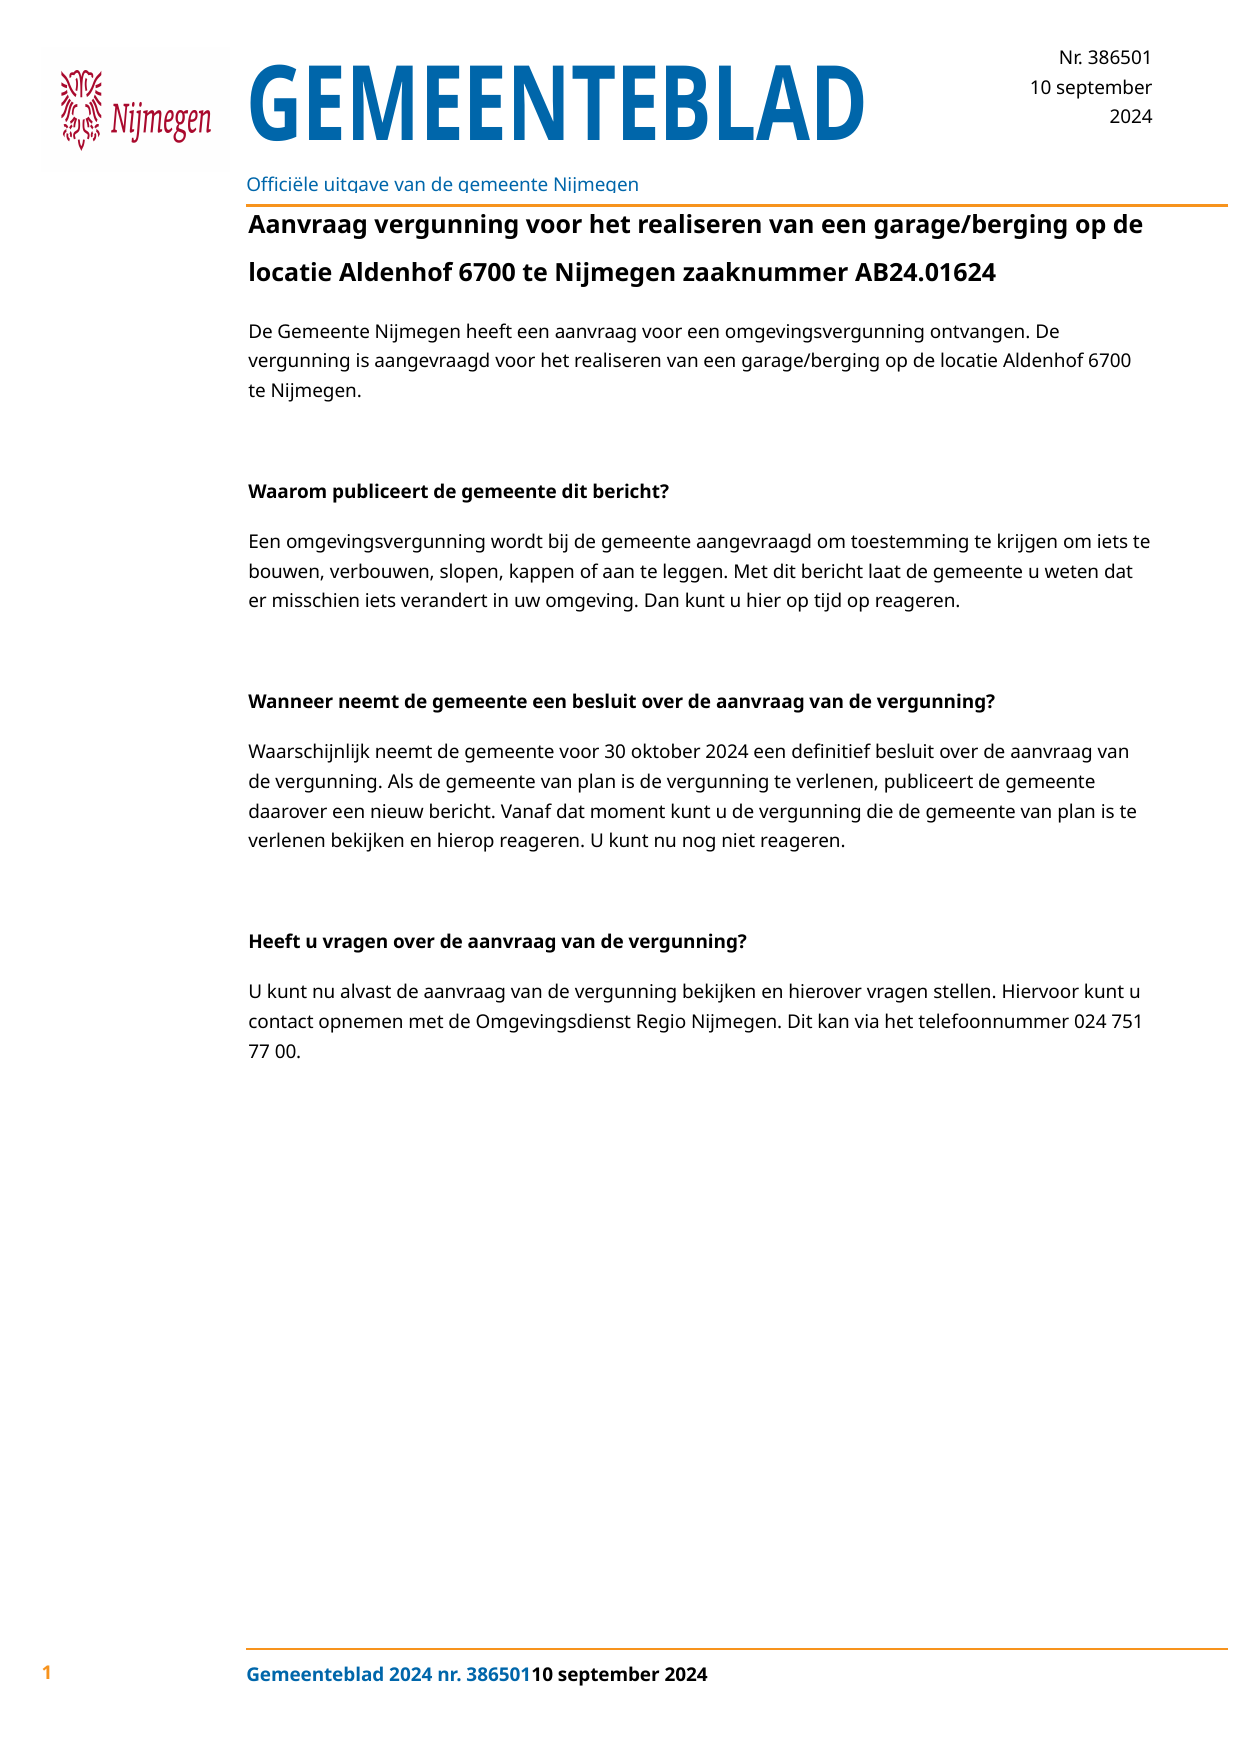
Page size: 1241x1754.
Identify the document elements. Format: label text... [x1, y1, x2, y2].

text Waarschijnlijk neemt de gemeente voor 30 oktober 2024 een definitief besluit over de aanvraag van de vergunning. Als de gemeente van plan is de vergunning te verlenen, publiceert de gemeente daarover een nieuw bericht. Vanaf dat moment kunt u de vergunning die de gemeente van plan is te verlenen bekijken en hierop reageren. U kunt nu nog niet reageren. [248, 739, 1152, 853]
text U kunt nu alvast de aanvraag van de vergunning bekijken en hierover vragen stellen. Hiervoor kunt u contact opnemen met de Omgevingsdienst Regio Nijmegen. Dit kan via het telefoonnummer 024 751 77 00. [248, 979, 1152, 1064]
picture [41, 47, 231, 172]
text Heeft u vragen over de aanvraag van de vergunning? [248, 928, 1152, 954]
text Wanneer neemt de gemeente een besluit over de aanvraag van de vergunning? [248, 688, 1152, 714]
text Een omgevingsvergunning wordt bij de gemeente aangevraagd om toestemming te krijgen om iets te bouwen, verbouwen, slopen, kappen of aan te leggen. Met dit bericht laat de gemeente u weten dat er misschien iets verandert in uw omgeving. Dan kunt u hier op tijd op reageren. [248, 528, 1152, 613]
text De Gemeente Nijmegen heeft een aanvraag voor een omgevingsvergunning ontvangen. De vergunning is aangevraagd voor het realiseren van een garage/berging op de locatie Aldenhof 6700 te Nijmegen. [248, 318, 1152, 403]
text Waarom publiceert de gemeente dit bericht? [248, 478, 1152, 504]
text Aanvraag vergunning voor het realiseren van een garage/berging op de locatie Aldenhof 6700 te Nijmegen zaaknummer AB24.01624 [248, 207, 1152, 288]
